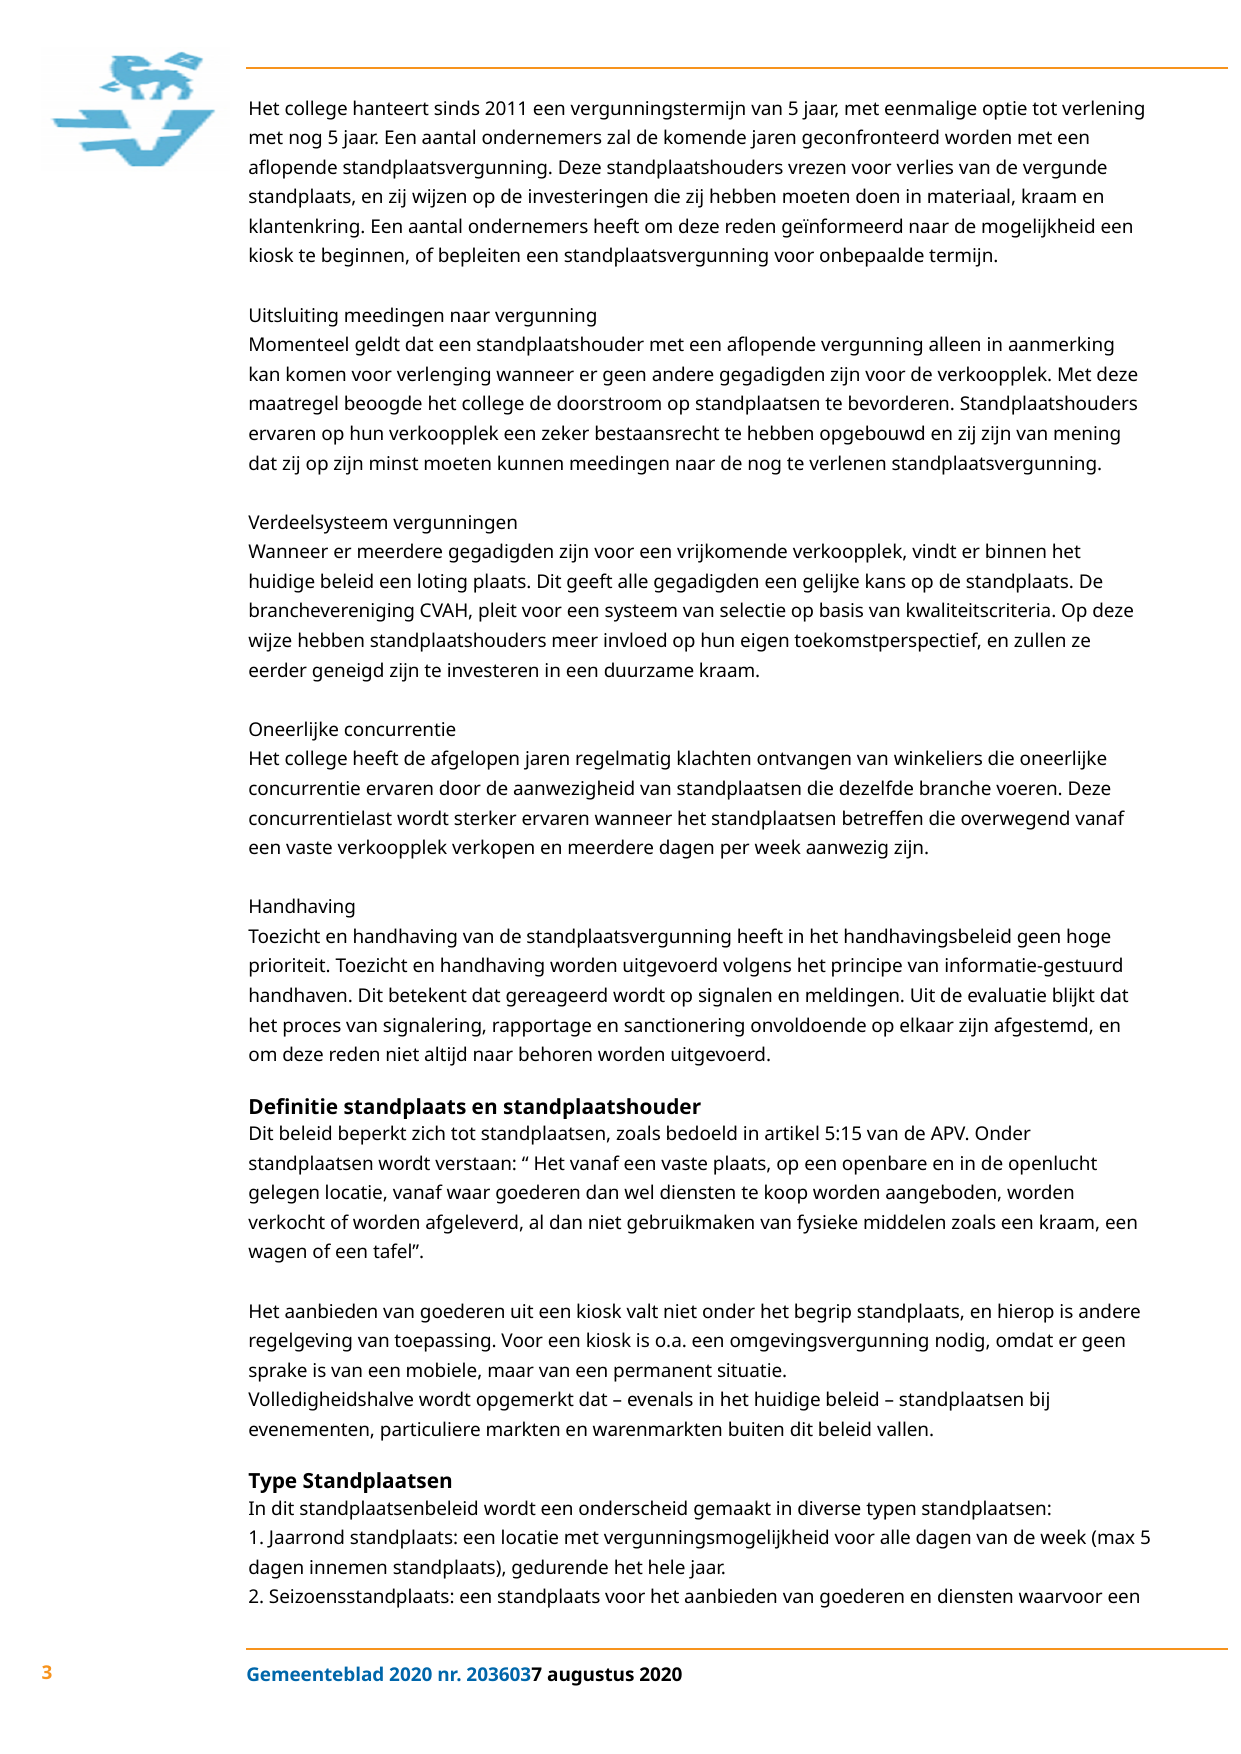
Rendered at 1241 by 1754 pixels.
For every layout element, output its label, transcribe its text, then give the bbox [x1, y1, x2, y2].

text 1. Jaarrond standplaats: een locatie met vergunningsmogelijkheid voor alle dagen van de week (max 5 dagen innemen standplaats), gedurende het hele jaar. [248, 1524, 1152, 1580]
text Verdeelsysteem vergunningen [248, 509, 1152, 535]
text Wanneer er meerdere gegadigden zijn voor een vrijkomende verkoopplek, vindt er binnen het huidige beleid een loting plaats. Dit geeft alle gegadigden een gelijke kans op de standplaats. De branchevereniging CVAH, pleit voor een systeem van selectie op basis van kwaliteitscriteria. Op deze wijze hebben standplaatshouders meer invloed op hun eigen toekomstperspectief, en zullen ze eerder geneigd zijn te investeren in een duurzame kraam. [248, 538, 1152, 683]
picture [41, 47, 231, 172]
text In dit standplaatsenbeleid wordt een onderscheid gemaakt in diverse typen standplaatsen: [248, 1495, 1152, 1521]
text 2. Seizoensstandplaats: een standplaats voor het aanbieden van goederen en diensten waarvoor een [248, 1584, 1152, 1609]
text Uitsluiting meedingen naar vergunning [248, 302, 1152, 328]
text Toezicht en handhaving van de standplaatsvergunning heeft in het handhavingsbeleid geen hoge prioriteit. Toezicht en handhaving worden uitgevoerd volgens het principe van informatie-gestuurd handhaven. Dit betekent dat gereageerd wordt op signalen en meldingen. Uit de evaluatie blijkt dat het proces van signalering, rapportage en sanctionering onvoldoende op elkaar zijn afgestemd, en om deze reden niet altijd naar behoren worden uitgevoerd. [248, 923, 1152, 1067]
text Het college hanteert sinds 2011 een vergunningstermijn van 5 jaar, met eenmalige optie tot verlening met nog 5 jaar. Een aantal ondernemers zal de komende jaren geconfronteerd worden met een aflopende standplaatsvergunning. Deze standplaatshouders vrezen voor verlies van de vergunde standplaats, en zij wijzen op de investeringen die zij hebben moeten doen in materiaal, kraam en klantenkring. Een aantal ondernemers heeft om deze reden geïnformeerd naar de mogelijkheid een kiosk te beginnen, of bepleiten een standplaatsvergunning voor onbepaalde termijn. [248, 95, 1152, 268]
text Het aanbieden van goederen uit een kiosk valt niet onder het begrip standplaats, en hierop is andere regelgeving van toepassing. Voor een kiosk is o.a. een omgevingsvergunning nodig, omdat er geen sprake is van een mobiele, maar van een permanent situatie. [248, 1298, 1152, 1383]
text Dit beleid beperkt zich tot standplaatsen, zoals bedoeld in artikel 5:15 van de APV. Onder standplaatsen wordt verstaan: “ Het vanaf een vaste plaats, op een openbare en in de openlucht gelegen locatie, vanaf waar goederen dan wel diensten te koop worden aangeboden, worden verkocht of worden afgeleverd, al dan niet gebruikmaken van fysieke middelen zoals een kraam, een wagen of een tafel”. [248, 1120, 1152, 1264]
text Oneerlijke concurrentie [248, 716, 1152, 742]
text Volledigheidshalve wordt opgemerkt dat – evenals in het huidige beleid – standplaatsen bij evenementen, particuliere markten en warenmarkten buiten dit beleid vallen. [248, 1387, 1152, 1442]
text ervaren op hun verkoopplek een zeker bestaansrecht te hebben opgebouwd en zij zijn van mening dat zij op zijn minst moeten kunnen meedingen naar de nog te verlenen standplaatsvergunning. [248, 420, 1152, 476]
text Type Standplaatsen [248, 1467, 1152, 1495]
text Handhaving [248, 893, 1152, 919]
text Definitie standplaats en standplaatshouder [248, 1092, 1152, 1120]
text Het college heeft de afgelopen jaren regelmatig klachten ontvangen van winkeliers die oneerlijke concurrentie ervaren door de aanwezigheid van standplaatsen die dezelfde branche voeren. Deze concurrentielast wordt sterker ervaren wanneer het standplaatsen betreffen die overwegend vanaf een vaste verkoopplek verkopen en meerdere dagen per week aanwezig zijn. [248, 746, 1152, 860]
text Momenteel geldt dat een standplaatshouder met een aflopende vergunning alleen in aanmerking kan komen voor verlenging wanneer er geen andere gegadigden zijn voor de verkoopplek. Met deze maatregel beoogde het college de doorstroom op standplaatsen te bevorderen. Standplaatshouders [248, 331, 1152, 416]
